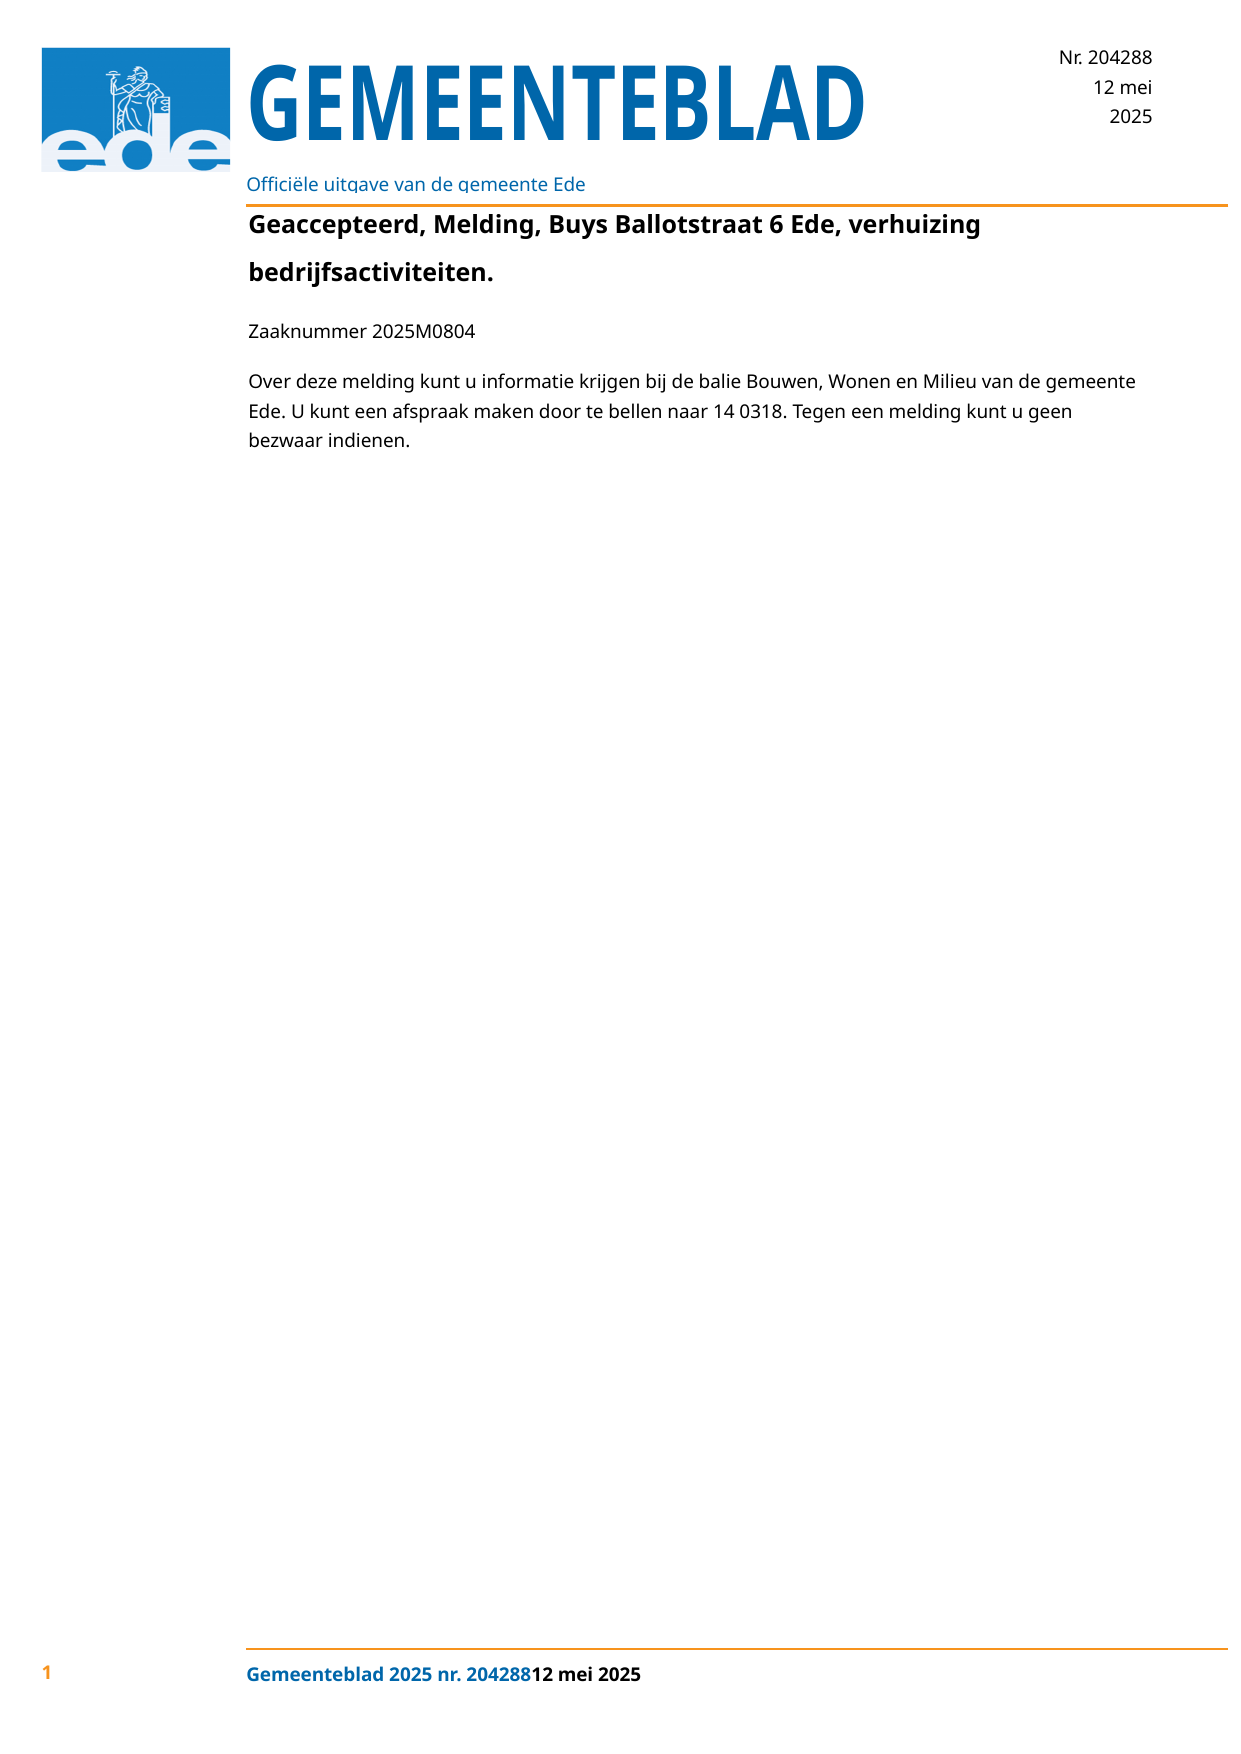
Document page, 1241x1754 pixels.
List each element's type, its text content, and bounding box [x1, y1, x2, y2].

text Zaaknummer 2025M0804 [248, 318, 1152, 344]
text Over deze melding kunt u informatie krijgen bij de balie Bouwen, Wonen en Milieu van de gemeente Ede. U kunt een afspraak maken door te bellen naar 14 0318. Tegen een melding kunt u geen bezwaar indienen. [248, 368, 1152, 453]
text Geaccepteerd, Melding, Buys Ballotstraat 6 Ede, verhuizing bedrijfsactiviteiten. [248, 207, 1152, 288]
picture [41, 47, 231, 172]
